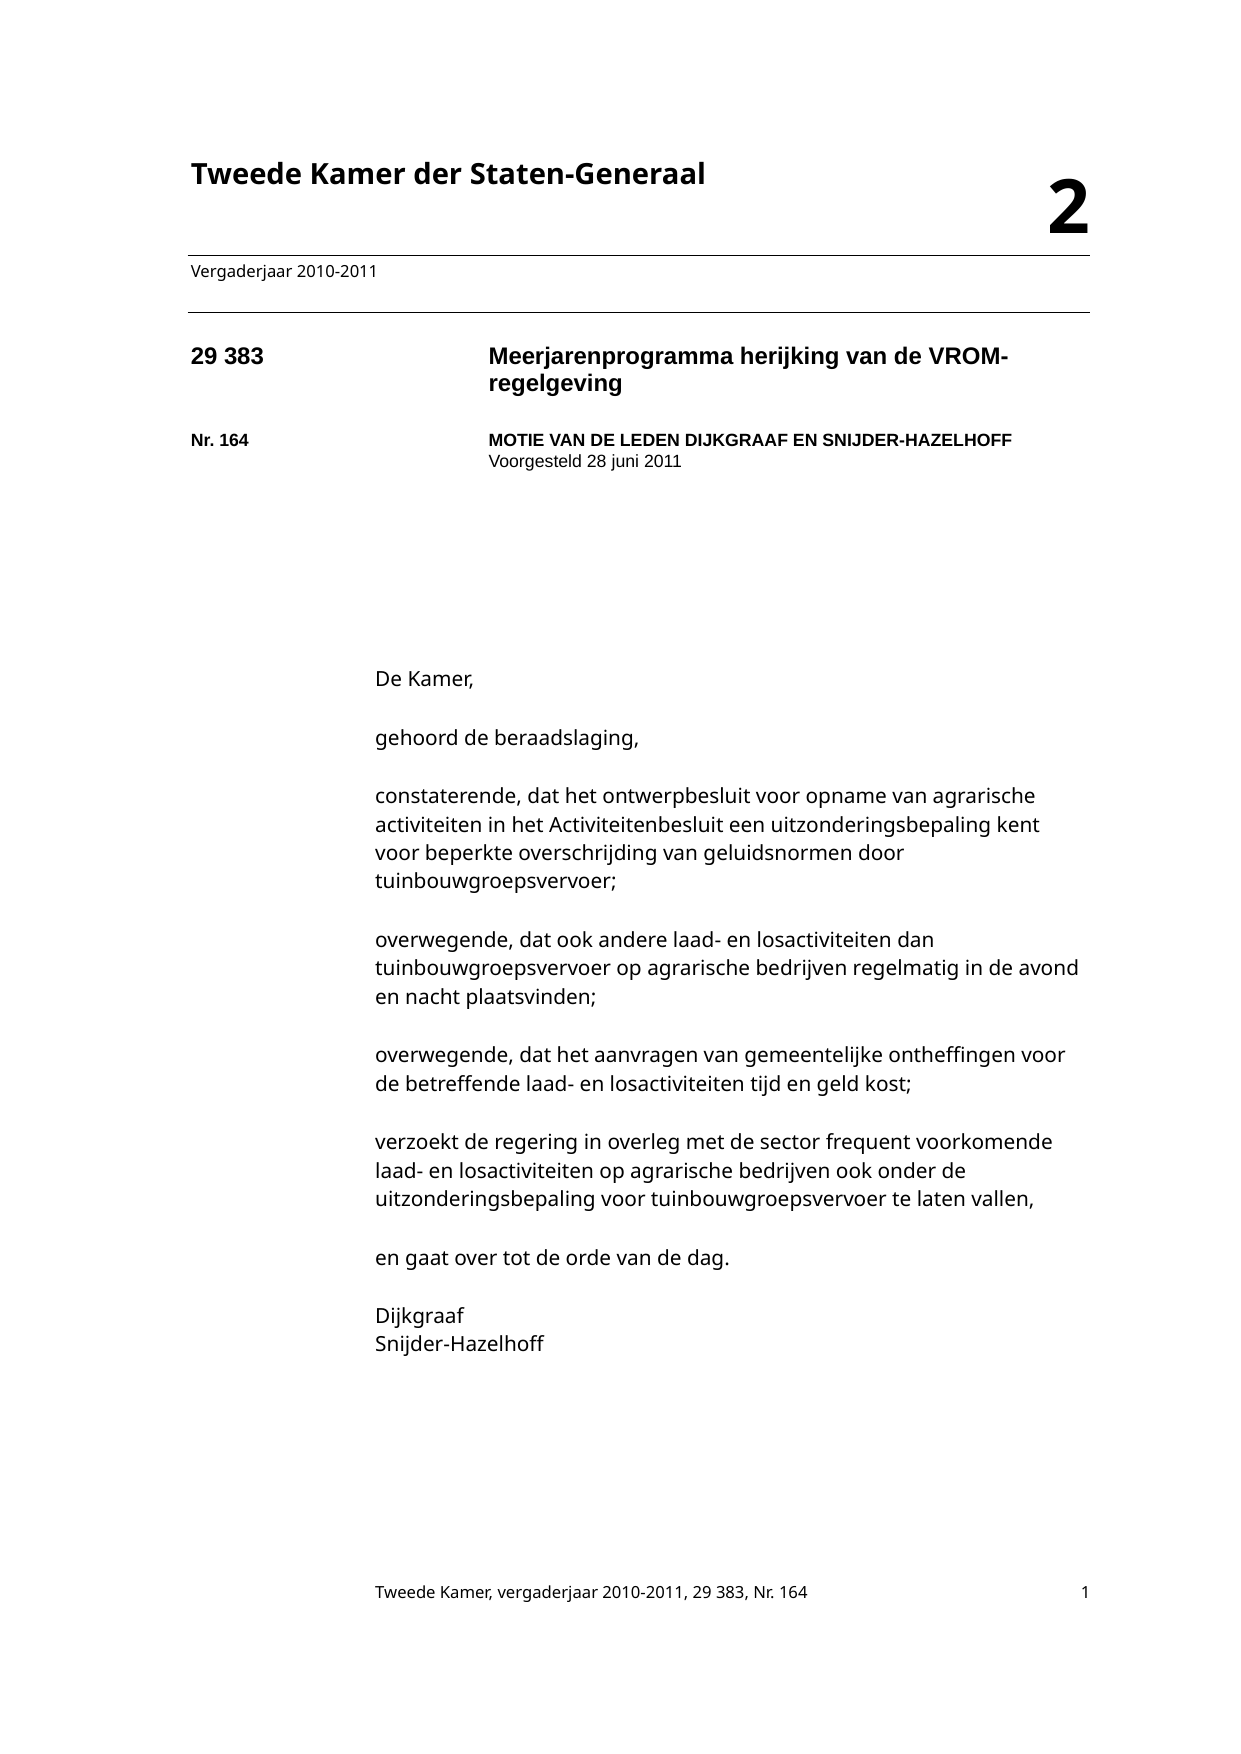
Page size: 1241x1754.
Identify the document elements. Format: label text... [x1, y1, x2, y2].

text constaterende, dat het ontwerpbesluit voor opname van agrarische activiteiten in het Activiteitenbesluit een uitzonderingsbepaling kent voor beperkte overschrijding van geluidsnormen door tuinbouwgroepsvervoer; [375, 781, 1090, 895]
table_cell Meerjarenprogramma herijking van de VROM-regelgeving [485, 339, 1090, 427]
table_cell [485, 313, 1090, 339]
table_cell MOTIE VAN DE LEDEN DIJKGRAAF EN SNIJDER-HAZELHOFF Voorgesteld 28 juni 2011 [485, 427, 1090, 546]
table_cell 29 383 [188, 339, 485, 427]
table_cell Vergaderjaar 2010-2011 [188, 256, 485, 312]
table_cell [485, 256, 1090, 312]
table_cell [188, 313, 485, 339]
table_header 2 [910, 150, 1090, 255]
text De Kamer, [375, 664, 1090, 693]
text Dijkgraaf [375, 1301, 1090, 1329]
table_header Tweede Kamer der Staten-Generaal [188, 150, 909, 255]
text verzoekt de regering in overleg met de sector frequent voorkomende laad- en losactiviteiten op agrarische bedrijven ook onder de uitzonderingsbepaling voor tuinbouwgroepsvervoer te laten vallen, [375, 1127, 1090, 1213]
text en gaat over tot de orde van de dag. [375, 1243, 1090, 1271]
text overwegende, dat ook andere laad- en losactiviteiten dan tuinbouwgroepsvervoer op agrarische bedrijven regelmatig in de avond en nacht plaatsvinden; [375, 925, 1090, 1010]
table_cell Nr. 164 [188, 427, 485, 546]
text overwegende, dat het aanvragen van gemeentelijke ontheffingen voor de betreffende laad- en losactiviteiten tijd en geld kost; [375, 1040, 1090, 1097]
text Snijder-Hazelhoff [375, 1329, 1090, 1358]
text gehoord de beraadslaging, [375, 723, 1090, 751]
